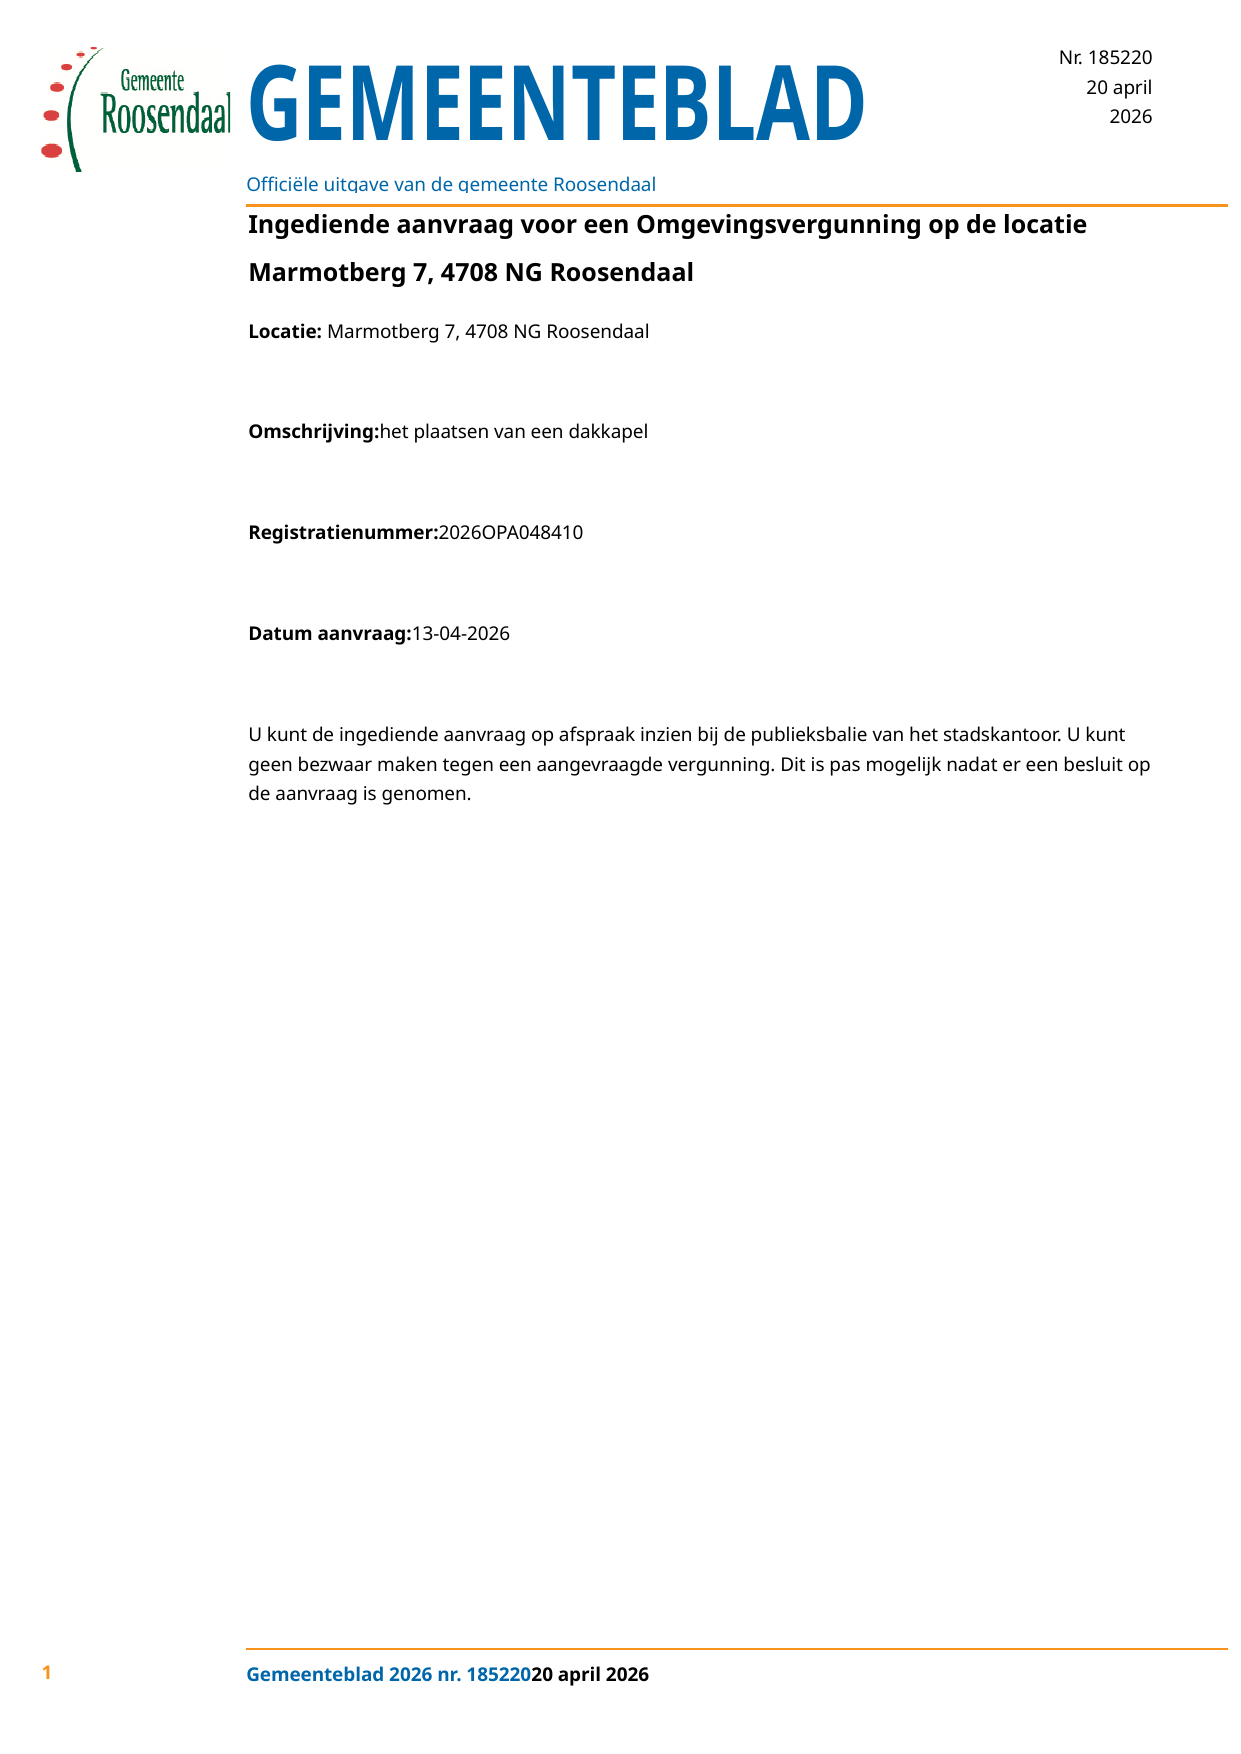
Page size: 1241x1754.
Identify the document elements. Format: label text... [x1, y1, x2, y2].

text Datum aanvraag:13-04-2026 [248, 620, 1152, 646]
text Locatie: Marmotberg 7, 4708 NG Roosendaal [248, 318, 1152, 344]
text Omschrijving:het plaatsen van een dakkapel [248, 419, 1152, 444]
text Registratienummer:2026OPA048410 [248, 519, 1152, 545]
picture [41, 47, 231, 172]
text U kunt de ingediende aanvraag op afspraak inzien bij de publieksbalie van het stadskantoor. U kunt geen bezwaar maken tegen een aangevraagde vergunning. Dit is pas mogelijk nadat er een besluit op de aanvraag is genomen. [248, 721, 1152, 806]
text Ingediende aanvraag voor een Omgevingsvergunning op de locatie Marmotberg 7, 4708 NG Roosendaal [248, 207, 1152, 288]
